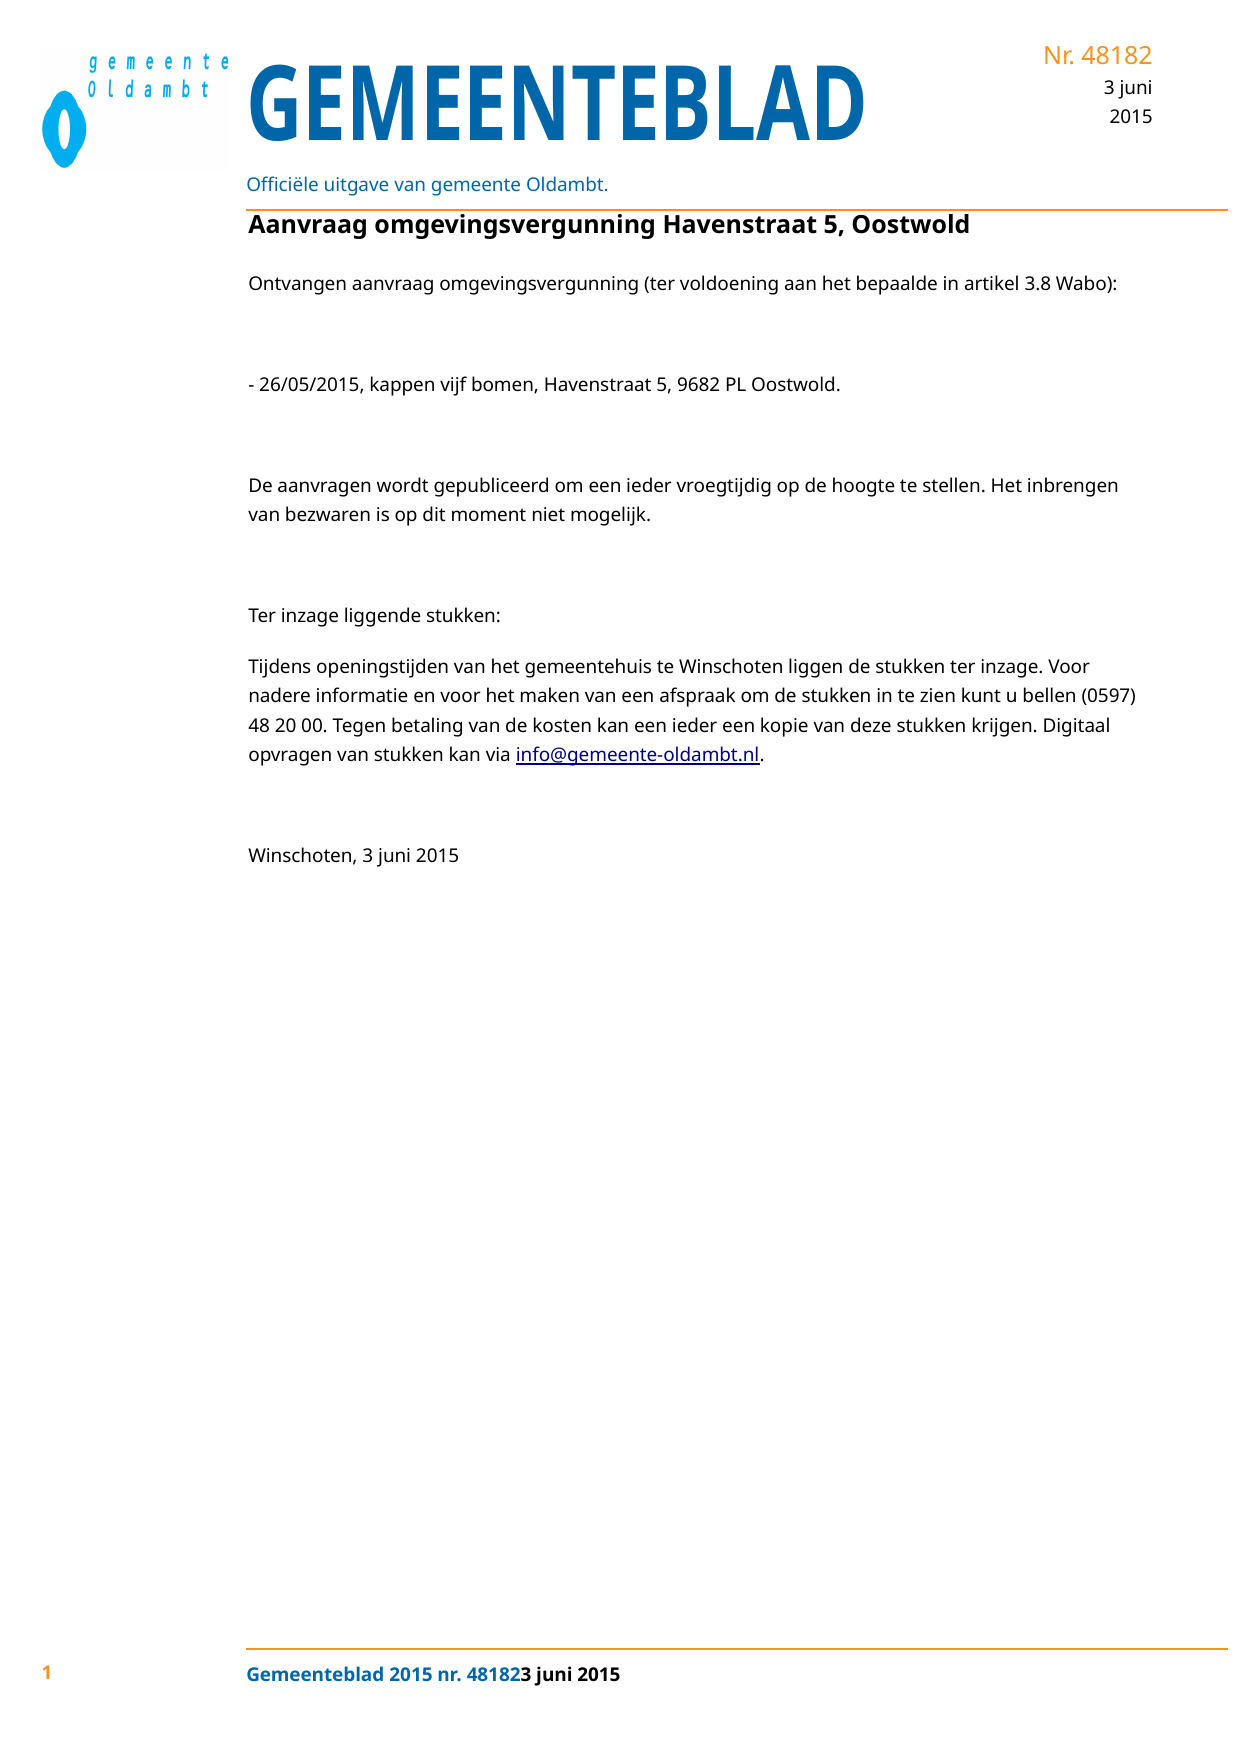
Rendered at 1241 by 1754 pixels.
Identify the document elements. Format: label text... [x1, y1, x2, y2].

text Winschoten, 3 juni 2015 [248, 842, 1152, 868]
text De aanvragen wordt gepubliceerd om een ieder vroegtijdig op de hoogte te stellen. Het inbrengen van bezwaren is op dit moment niet mogelijk. [248, 472, 1152, 527]
text Ter inzage liggende stukken: [248, 602, 1152, 628]
text - 26/05/2015, kappen vijf bomen, Havenstraat 5, 9682 PL Oostwold. [248, 371, 1152, 397]
text Ontvangen aanvraag omgevingsvergunning (ter voldoening aan het bepaalde in artikel 3.8 Wabo): [248, 270, 1152, 296]
picture [41, 47, 231, 172]
text Tijdens openingstijden van het gemeentehuis te Winschoten liggen de stukken ter inzage. Voor nadere informatie en voor het maken van een afspraak om de stukken in te zien kunt u bellen (0597) 48 20 00. Tegen betaling van de kosten kan een ieder een kopie van deze stukken krijgen. Digitaal opvragen van stukken kan via info@gemeente-oldambt.nl. [248, 653, 1152, 767]
text Aanvraag omgevingsvergunning Havenstraat 5, Oostwold [248, 211, 1152, 241]
